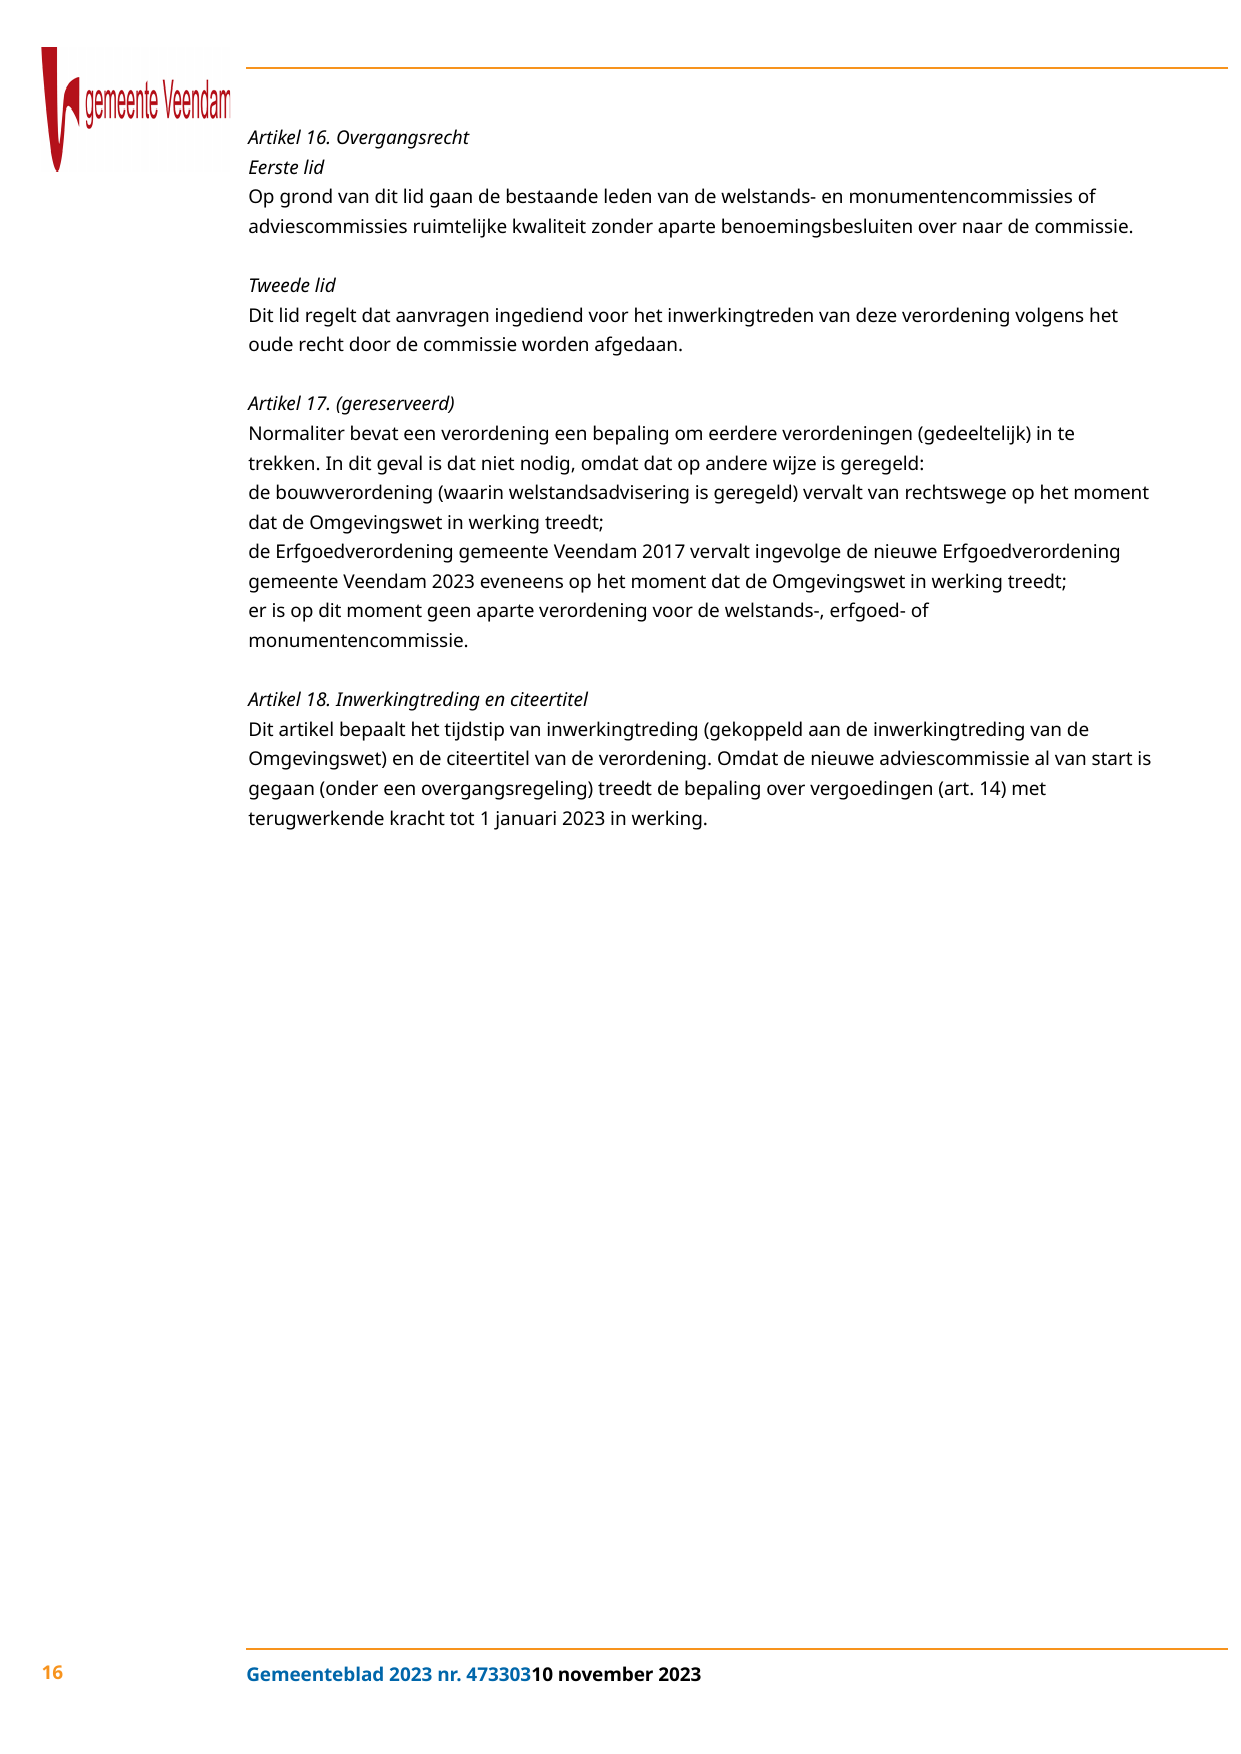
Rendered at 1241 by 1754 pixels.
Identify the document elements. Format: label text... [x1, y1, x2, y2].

text Artikel 17. (gereserveerd) [248, 391, 1152, 416]
picture [41, 47, 231, 172]
text Tweede lid [248, 272, 1152, 298]
text Normaliter bevat een verordening een bepaling om eerdere verordeningen (gedeeltelijk) in te trekken. In dit geval is dat niet nodig, omdat dat op andere wijze is geregeld: [248, 420, 1152, 476]
text Dit artikel bepaalt het tijdstip van inwerkingtreding (gekoppeld aan de inwerkingtreding van de Omgevingswet) en de citeertitel van de verordening. Omdat de nieuwe adviescommissie al van start is gegaan (onder een overgangsregeling) treedt de bepaling over vergoedingen (art. 14) met terugwerkende kracht tot 1 januari 2023 in werking. [248, 716, 1152, 831]
text Op grond van dit lid gaan de bestaande leden van de welstands- en monumentencommissies of adviescommissies ruimtelijke kwaliteit zonder aparte benoemingsbesluiten over naar de commissie. [248, 183, 1152, 239]
text Artikel 18. Inwerkingtreding en citeertitel [248, 686, 1152, 712]
text er is op dit moment geen aparte verordening voor de welstands-, erfgoed- of monumentencommissie. [248, 598, 1152, 653]
text Eerste lid [248, 154, 1152, 180]
text de bouwverordening (waarin welstandsadvisering is geregeld) vervalt van rechtswege op het moment dat de Omgevingswet in werking treedt; [248, 479, 1152, 535]
text Artikel 16. Overgangsrecht [248, 124, 1152, 150]
text de Erfgoedverordening gemeente Veendam 2017 vervalt ingevolge de nieuwe Erfgoedverordening gemeente Veendam 2023 eveneens op het moment dat de Omgevingswet in werking treedt; [248, 538, 1152, 594]
text Dit lid regelt dat aanvragen ingediend voor het inwerkingtreden van deze verordening volgens het oude recht door de commissie worden afgedaan. [248, 302, 1152, 357]
